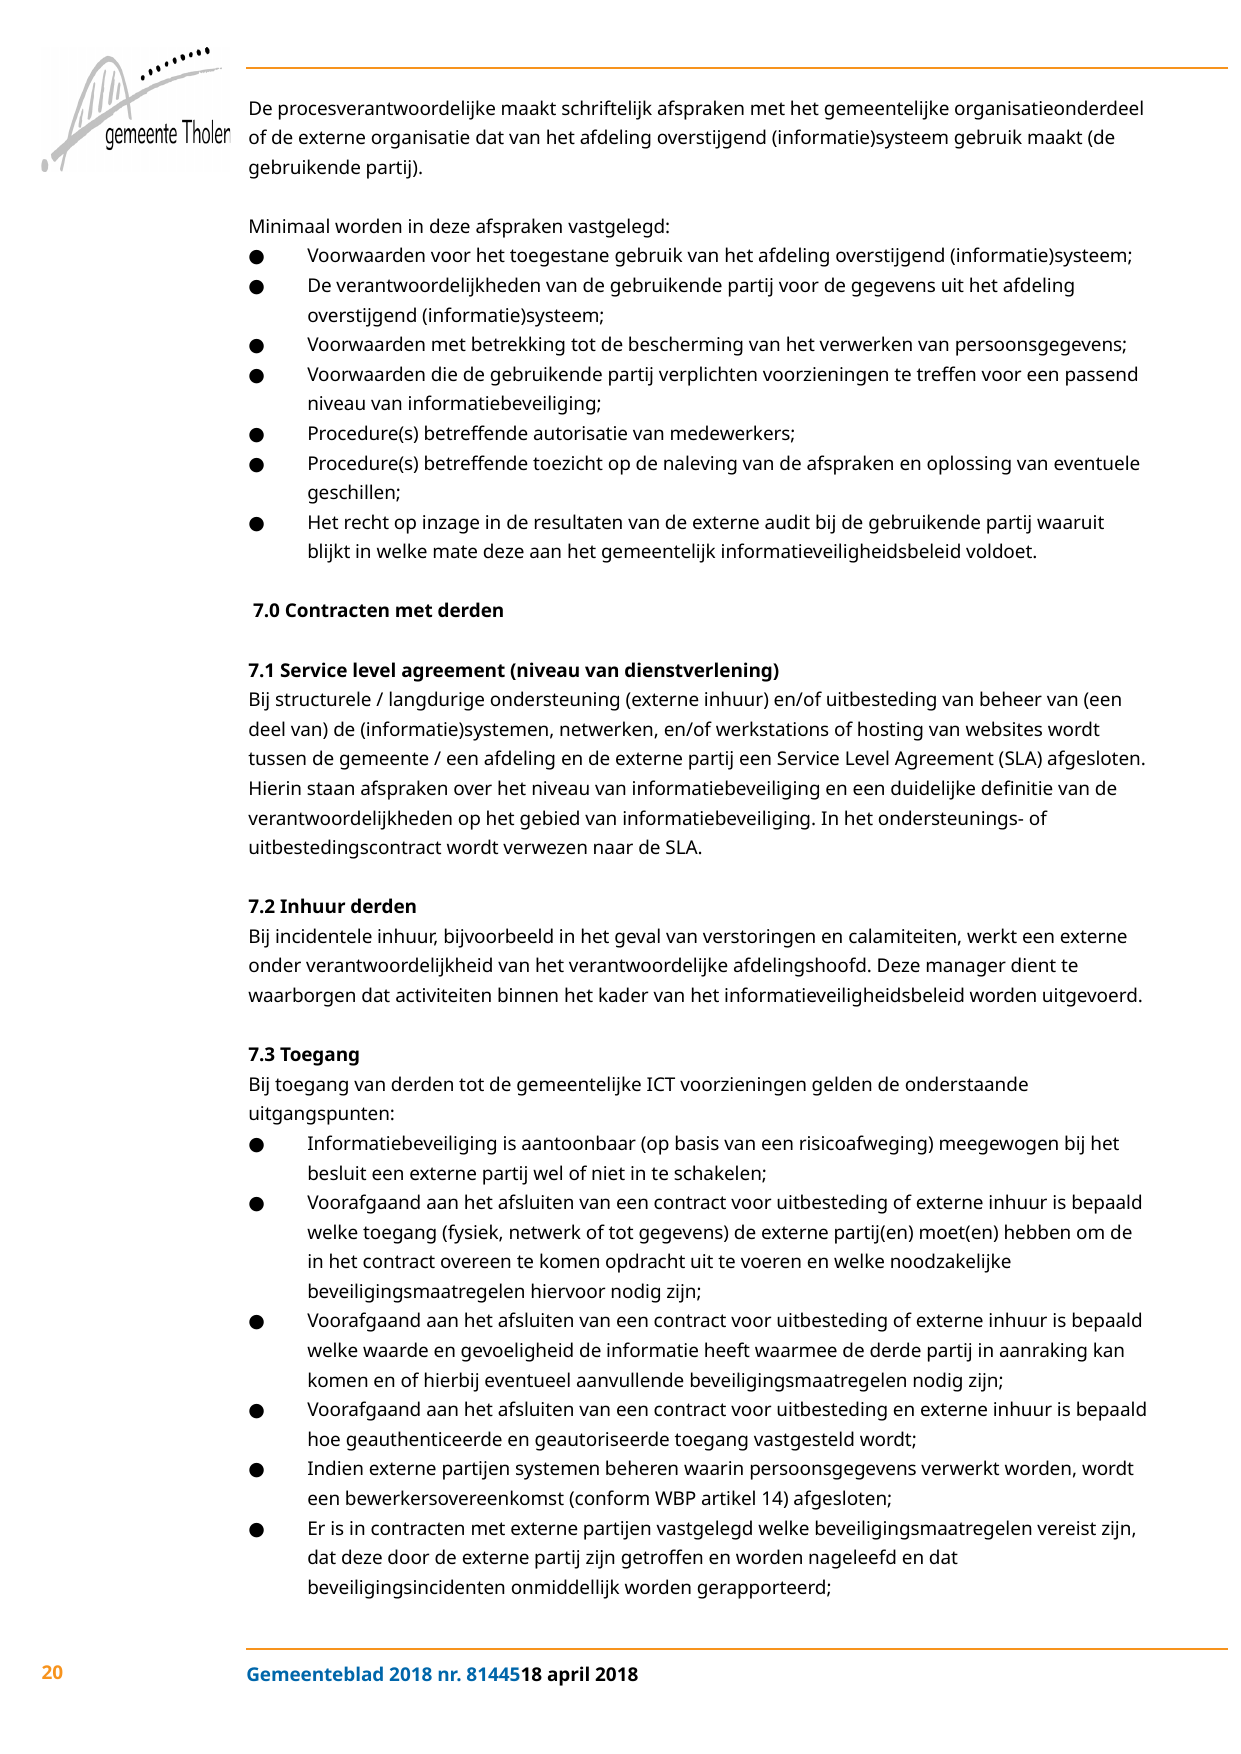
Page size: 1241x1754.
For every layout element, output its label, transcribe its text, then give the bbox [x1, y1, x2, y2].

text Minimaal worden in deze afspraken vastgelegd: [248, 213, 1152, 239]
text 7.3 Toegang [248, 1041, 1152, 1067]
text 7.1 Service level agreement (niveau van dienstverlening) [248, 657, 1152, 683]
list Voorwaarden voor het toegestane gebruik van het afdeling overstijgend (informatie)systeem; [248, 243, 1152, 268]
text 7.0 Contracten met derden [248, 598, 1152, 623]
text Bij structurele / langdurige ondersteuning (externe inhuur) en/of uitbesteding van beheer van (een deel van) de (informatie)systemen, netwerken, en/of werkstations of hosting van websites wordt tussen de gemeente / een afdeling en de externe partij een Service Level Agreement (SLA) afgesloten. Hierin staan afspraken over het niveau van informatiebeveiliging en een duidelijke definitie van de verantwoordelijkheden op het gebied van informatiebeveiliging. In het ondersteunings- of uitbestedingscontract wordt verwezen naar de SLA. [248, 686, 1152, 860]
list Het recht op inzage in de resultaten van de externe audit bij de gebruikende partij waaruit blijkt in welke mate deze aan het gemeentelijk informatieveiligheidsbeleid voldoet. [248, 509, 1152, 564]
picture [41, 47, 231, 172]
text 7.2 Inhuur derden [248, 893, 1152, 919]
text Bij toegang van derden tot de gemeentelijke ICT voorzieningen gelden de onderstaande uitgangspunten: [248, 1071, 1152, 1126]
list Voorafgaand aan het afsluiten van een contract voor uitbesteding of externe inhuur is bepaald welke waarde en gevoeligheid de informatie heeft waarmee de derde partij in aanraking kan komen en of hierbij eventueel aanvullende beveiligingsmaatregelen nodig zijn; [248, 1308, 1152, 1393]
list Voorwaarden met betrekking tot de bescherming van het verwerken van persoonsgegevens; [248, 331, 1152, 357]
list De verantwoordelijkheden van de gebruikende partij voor de gegevens uit het afdeling overstijgend (informatie)systeem; [248, 272, 1152, 328]
list Er is in contracten met externe partijen vastgelegd welke beveiligingsmaatregelen vereist zijn, dat deze door de externe partij zijn getroffen en worden nageleefd en dat beveiligingsincidenten onmiddellijk worden gerapporteerd; [248, 1515, 1152, 1600]
list Voorwaarden die de gebruikende partij verplichten voorzieningen te treffen voor een passend niveau van informatiebeveiliging; [248, 361, 1152, 416]
list Procedure(s) betreffende autorisatie van medewerkers; [248, 420, 1152, 446]
text Bij incidentele inhuur, bijvoorbeeld in het geval van verstoringen en calamiteiten, werkt een externe onder verantwoordelijkheid van het verantwoordelijke afdelingshoofd. Deze manager dient te waarborgen dat activiteiten binnen het kader van het informatieveiligheidsbeleid worden uitgevoerd. [248, 923, 1152, 1008]
list Informatiebeveiliging is aantoonbaar (op basis van een risicoafweging) meegewogen bij het besluit een externe partij wel of niet in te schakelen; [248, 1130, 1152, 1186]
list Indien externe partijen systemen beheren waarin persoonsgegevens verwerkt worden, wordt een bewerkersovereenkomst (conform WBP artikel 14) afgesloten; [248, 1456, 1152, 1511]
text De procesverantwoordelijke maakt schriftelijk afspraken met het gemeentelijke organisatieonderdeel of de externe organisatie dat van het afdeling overstijgend (informatie)systeem gebruik maakt (de gebruikende partij). [248, 95, 1152, 180]
list Voorafgaand aan het afsluiten van een contract voor uitbesteding of externe inhuur is bepaald welke toegang (fysiek, netwerk of tot gegevens) de externe partij(en) moet(en) hebben om de in het contract overeen te komen opdracht uit te voeren en welke noodzakelijke beveiligingsmaatregelen hiervoor nodig zijn; [248, 1189, 1152, 1304]
list Procedure(s) betreffende toezicht op de naleving van de afspraken en oplossing van eventuele geschillen; [248, 450, 1152, 505]
list Voorafgaand aan het afsluiten van een contract voor uitbesteding en externe inhuur is bepaald hoe geauthenticeerde en geautoriseerde toegang vastgesteld wordt; [248, 1396, 1152, 1452]
